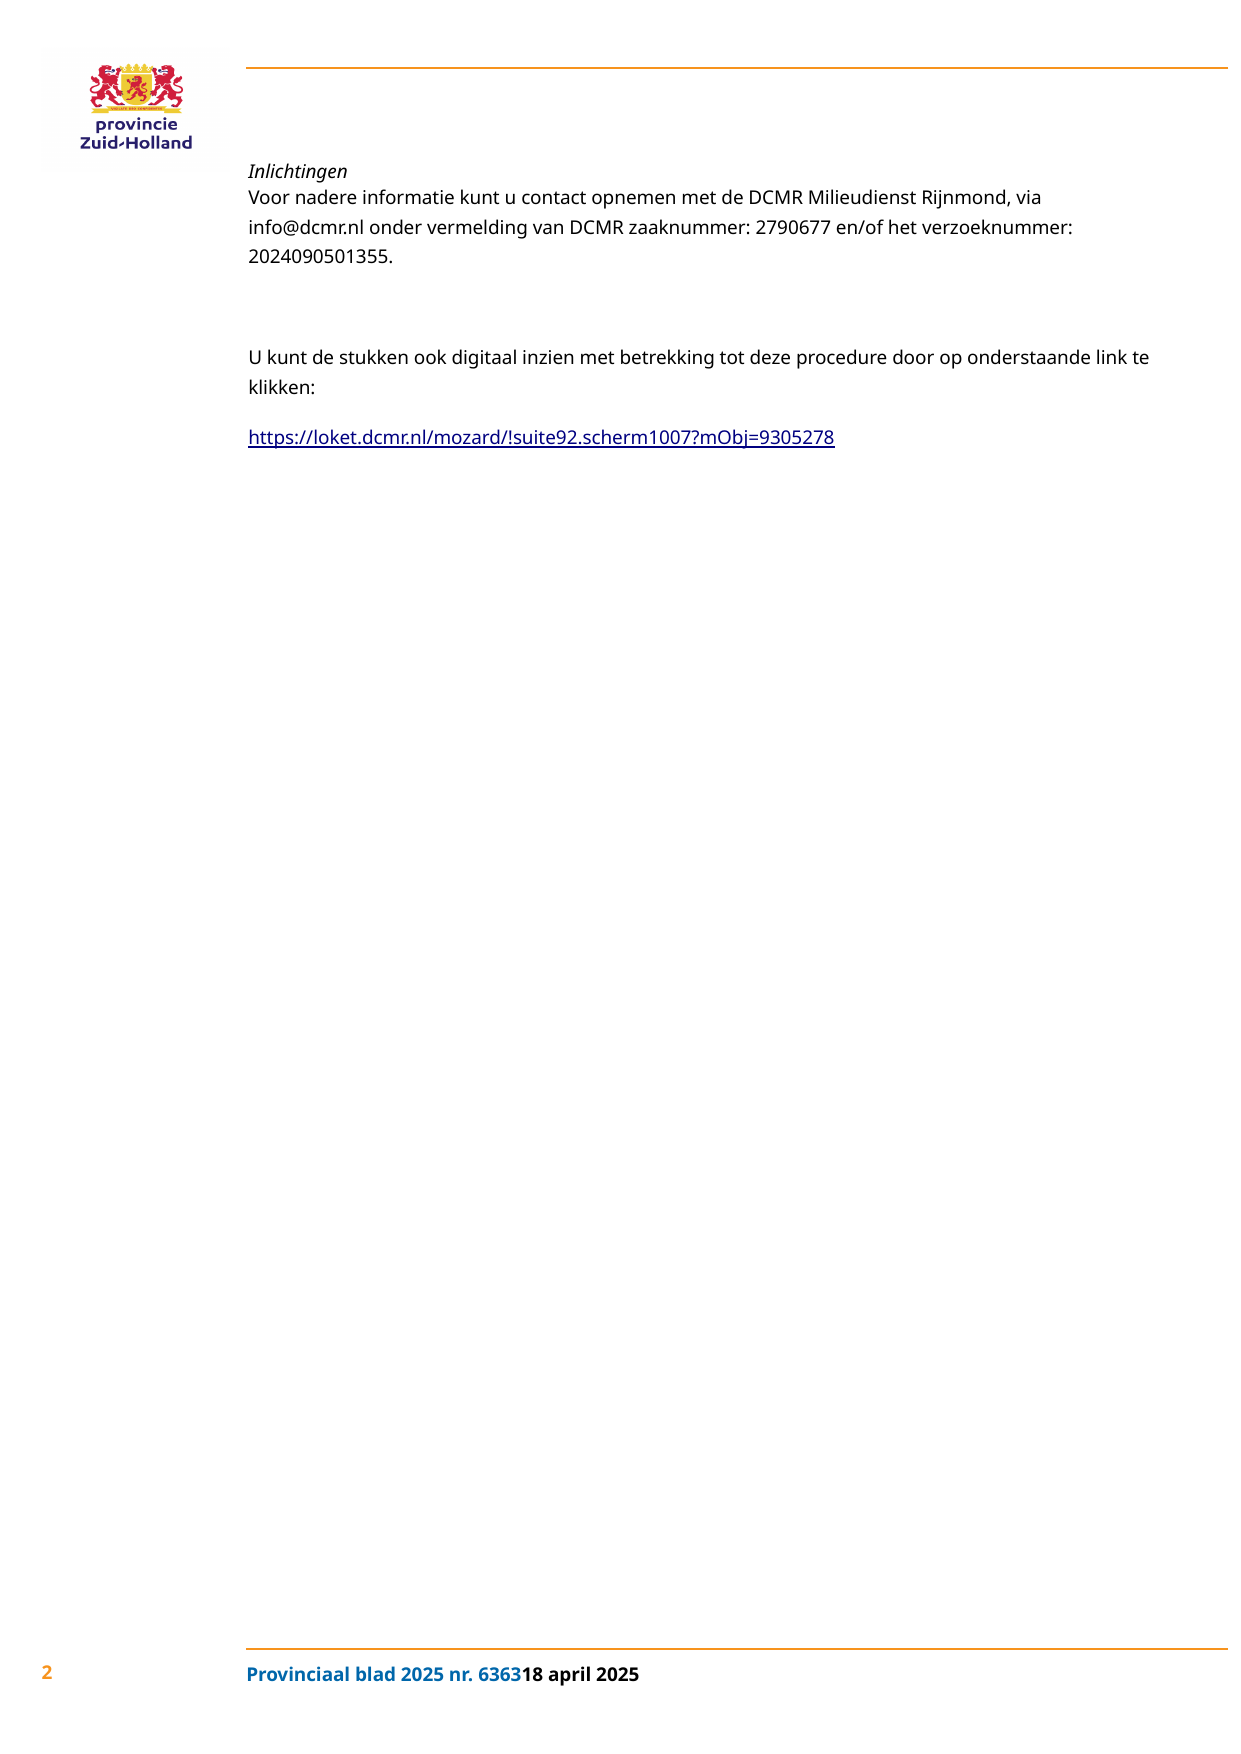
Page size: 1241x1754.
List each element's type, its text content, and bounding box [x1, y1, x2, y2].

text https://loket.dcmr.nl/mozard/!suite92.scherm1007?mObj=9305278 [248, 424, 1152, 450]
text Voor nadere informatie kunt u contact opnemen met de DCMR Milieudienst Rijnmond, via info@dcmr.nl onder vermelding van DCMR zaaknummer: 2790677 en/of het verzoeknummer: 2024090501355. [248, 184, 1152, 269]
text Inlichtingen [248, 159, 1152, 184]
picture [41, 47, 231, 172]
text U kunt de stukken ook digitaal inzien met betrekking tot deze procedure door op onderstaande link te klikken: [248, 344, 1152, 400]
